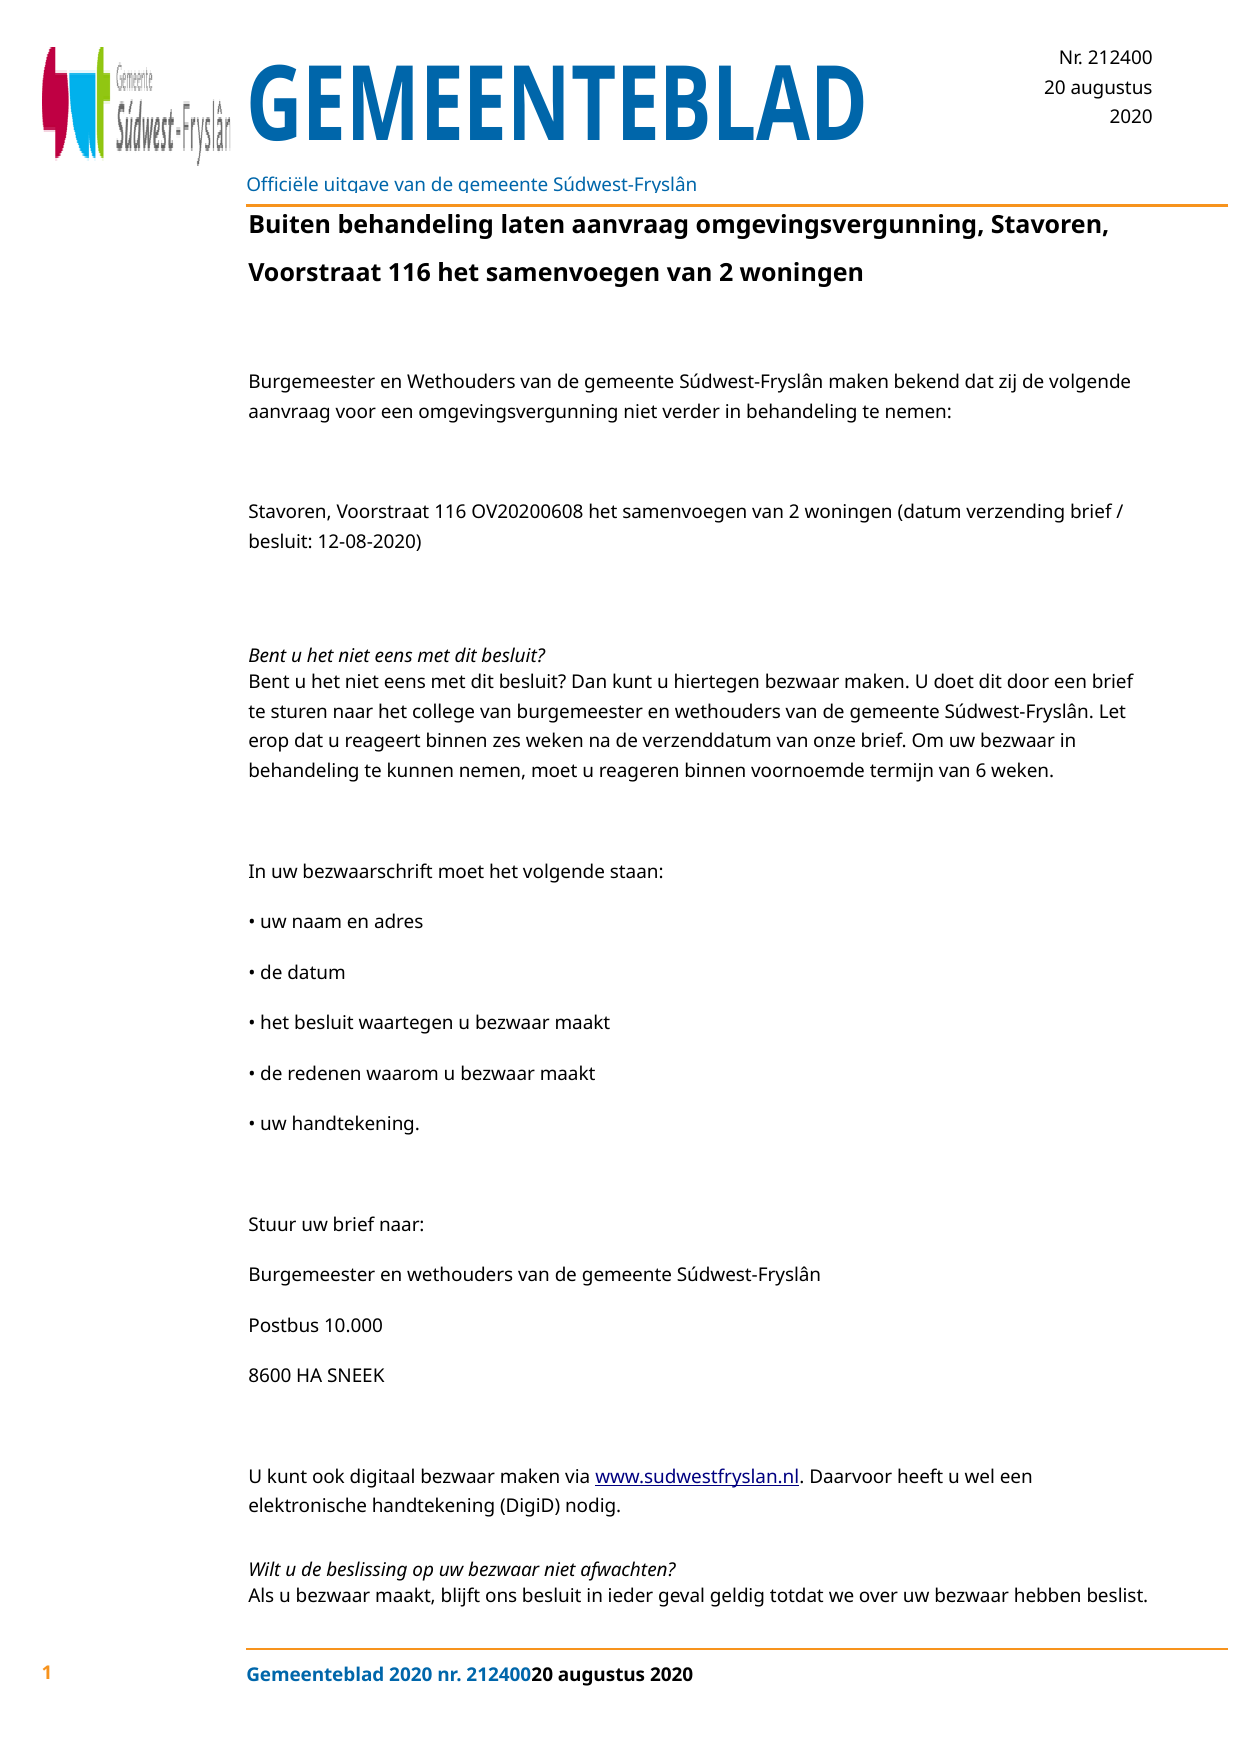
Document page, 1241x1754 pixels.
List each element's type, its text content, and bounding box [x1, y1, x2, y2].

text Postbus 10.000 [248, 1312, 1152, 1337]
text Stuur uw brief naar: [248, 1211, 1152, 1237]
text • de redenen waarom u bezwaar maakt [248, 1060, 1152, 1085]
text Bent u het niet eens met dit besluit? Dan kunt u hiertegen bezwaar maken. U doet dit door een brief te sturen naar het college van burgemeester en wethouders van de gemeente Súdwest-Fryslân. Let erop dat u reageert binnen zes weken na de verzenddatum van onze brief. Om uw bezwaar in behandeling te kunnen nemen, moet u reageren binnen voornoemde termijn van 6 weken. [248, 668, 1152, 783]
text Burgemeester en wethouders van de gemeente Súdwest-Fryslân [248, 1261, 1152, 1287]
text • uw handtekening. [248, 1110, 1152, 1136]
text • het besluit waartegen u bezwaar maakt [248, 1009, 1152, 1035]
text Burgemeester en Wethouders van de gemeente Súdwest-Fryslân maken bekend dat zij de volgende aanvraag voor een omgevingsvergunning niet verder in behandeling te nemen: [248, 368, 1152, 424]
text 8600 HA SNEEK [248, 1362, 1152, 1388]
text U kunt ook digitaal bezwaar maken via www.sudwestfryslan.nl. Daarvoor heeft u wel een elektronische handtekening (DigiD) nodig. [248, 1463, 1152, 1518]
text Buiten behandeling laten aanvraag omgevingsvergunning, Stavoren, Voorstraat 116 het samenvoegen van 2 woningen [248, 207, 1152, 288]
text • de datum [248, 959, 1152, 984]
text Stavoren, Voorstraat 116 OV20200608 het samenvoegen van 2 woningen (datum verzending brief / besluit: 12-08-2020) [248, 499, 1152, 554]
text • uw naam en adres [248, 908, 1152, 934]
text In uw bezwaarschrift moet het volgende staan: [248, 858, 1152, 884]
text Wilt u de beslissing op uw bezwaar niet afwachten? [248, 1557, 1152, 1582]
text Als u bezwaar maakt, blijft ons besluit in ieder geval geldig totdat we over uw bezwaar hebben beslist. [248, 1582, 1152, 1608]
picture [41, 47, 231, 172]
text Bent u het niet eens met dit besluit? [248, 643, 1152, 668]
